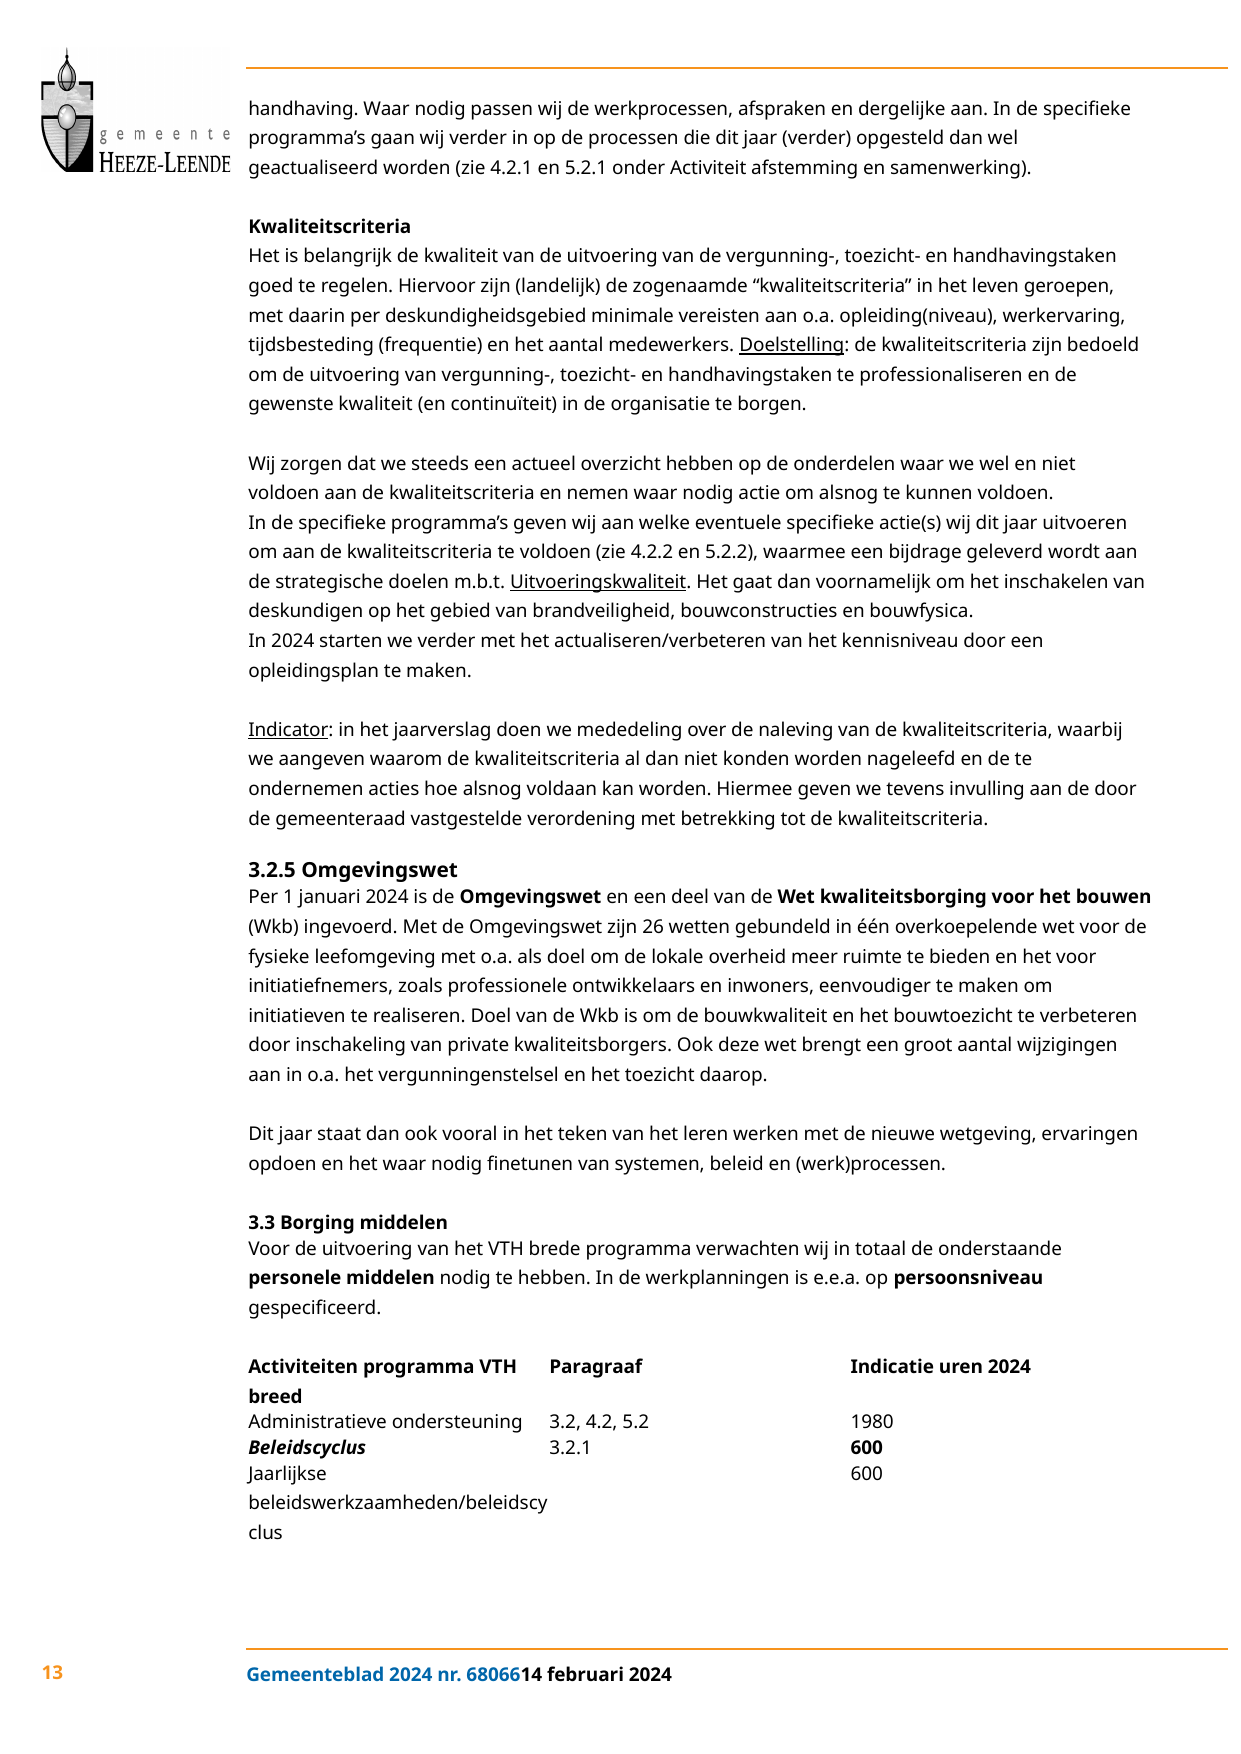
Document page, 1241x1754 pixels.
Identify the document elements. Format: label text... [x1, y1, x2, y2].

text Voor de uitvoering van het VTH brede programma verwachten wij in totaal de onderstaande personele middelen nodig te hebben. In de werkplanningen is e.e.a. op persoonsniveau gespecificeerd. [248, 1235, 1152, 1320]
text In de specifieke programma’s geven wij aan welke eventuele specifieke actie(s) wij dit jaar uitvoeren om aan de kwaliteitscriteria te voldoen (zie 4.2.2 en 5.2.2), waarmee een bijdrage geleverd wordt aan de strategische doelen m.b.t. Uitvoeringskwaliteit. Het gaat dan voornamelijk om het inschakelen van deskundigen op het gebied van brandveiligheid, bouwconstructies en bouwfysica. [248, 509, 1152, 623]
picture [41, 47, 231, 172]
table_cell Administratieve ondersteuning [248, 1409, 549, 1434]
text handhaving. Waar nodig passen wij de werkprocessen, afspraken en dergelijke aan. In de specifieke programma’s gaan wij verder in op de processen die dit jaar (verder) opgesteld dan wel geactualiseerd worden (zie 4.2.1 en 5.2.1 onder Activiteit afstemming en samenwerking). [248, 95, 1152, 180]
text Dit jaar staat dan ook vooral in het teken van het leren werken met de nieuwe wetgeving, ervaringen opdoen en het waar nodig finetunen van systemen, beleid en (werk)processen. [248, 1120, 1152, 1176]
table_cell Jaarlijkse beleidswerkzaamheden/beleidscyclus [248, 1460, 549, 1545]
text Kwaliteitscriteria [248, 213, 1152, 239]
text Wij zorgen dat we steeds een actueel overzicht hebben op de onderdelen waar we wel en niet voldoen aan de kwaliteitscriteria en nemen waar nodig actie om alsnog te kunnen voldoen. [248, 450, 1152, 505]
table_cell Beleidscyclus [248, 1434, 549, 1460]
table_header Activiteiten programma VTH breed [248, 1353, 549, 1408]
table_cell 1980 [850, 1409, 1152, 1434]
table_cell 600 [850, 1460, 1152, 1545]
table_header Paragraaf [549, 1353, 850, 1408]
text In 2024 starten we verder met het actualiseren/verbeteren van het kennisniveau door een opleidingsplan te maken. [248, 627, 1152, 683]
table_cell 3.2.1 [549, 1434, 850, 1460]
table_cell 3.2, 4.2, 5.2 [549, 1409, 850, 1434]
text Het is belangrijk de kwaliteit van de uitvoering van de vergunning-, toezicht- en handhavingstaken goed te regelen. Hiervoor zijn (landelijk) de zogenaamde “kwaliteitscriteria” in het leven geroepen, met daarin per deskundigheidsgebied minimale vereisten aan o.a. opleiding(niveau), werkervaring, tijdsbesteding (frequentie) en het aantal medewerkers. Doelstelling: de kwaliteitscriteria zijn bedoeld om de uitvoering van vergunning-, toezicht- en handhavingstaken te professionaliseren en de gewenste kwaliteit (en continuïteit) in de organisatie te borgen. [248, 243, 1152, 416]
text Indicator: in het jaarverslag doen we mededeling over de naleving van de kwaliteitscriteria, waarbij we aangeven waarom de kwaliteitscriteria al dan niet konden worden nageleefd en de te ondernemen acties hoe alsnog voldaan kan worden. Hiermee geven we tevens invulling aan de door de gemeenteraad vastgestelde verordening met betrekking tot de kwaliteitscriteria. [248, 716, 1152, 831]
table_cell 600 [850, 1434, 1152, 1460]
text Per 1 januari 2024 is de Omgevingswet en een deel van de Wet kwaliteitsborging voor het bouwen (Wkb) ingevoerd. Met de Omgevingswet zijn 26 wetten gebundeld in één overkoepelende wet voor de fysieke leefomgeving met o.a. als doel om de lokale overheid meer ruimte te bieden en het voor initiatiefnemers, zoals professionele ontwikkelaars en inwoners, eenvoudiger te maken om initiatieven te realiseren. Doel van de Wkb is om de bouwkwaliteit en het bouwtoezicht te verbeteren door inschakeling van private kwaliteitsborgers. Ook deze wet brengt een groot aantal wijzigingen aan in o.a. het vergunningenstelsel en het toezicht daarop. [248, 884, 1152, 1087]
text 3.3 Borging middelen [248, 1209, 1152, 1235]
table_cell [549, 1460, 850, 1545]
table_header Indicatie uren 2024 [850, 1353, 1152, 1408]
text 3.2.5 Omgevingswet [248, 855, 1152, 884]
